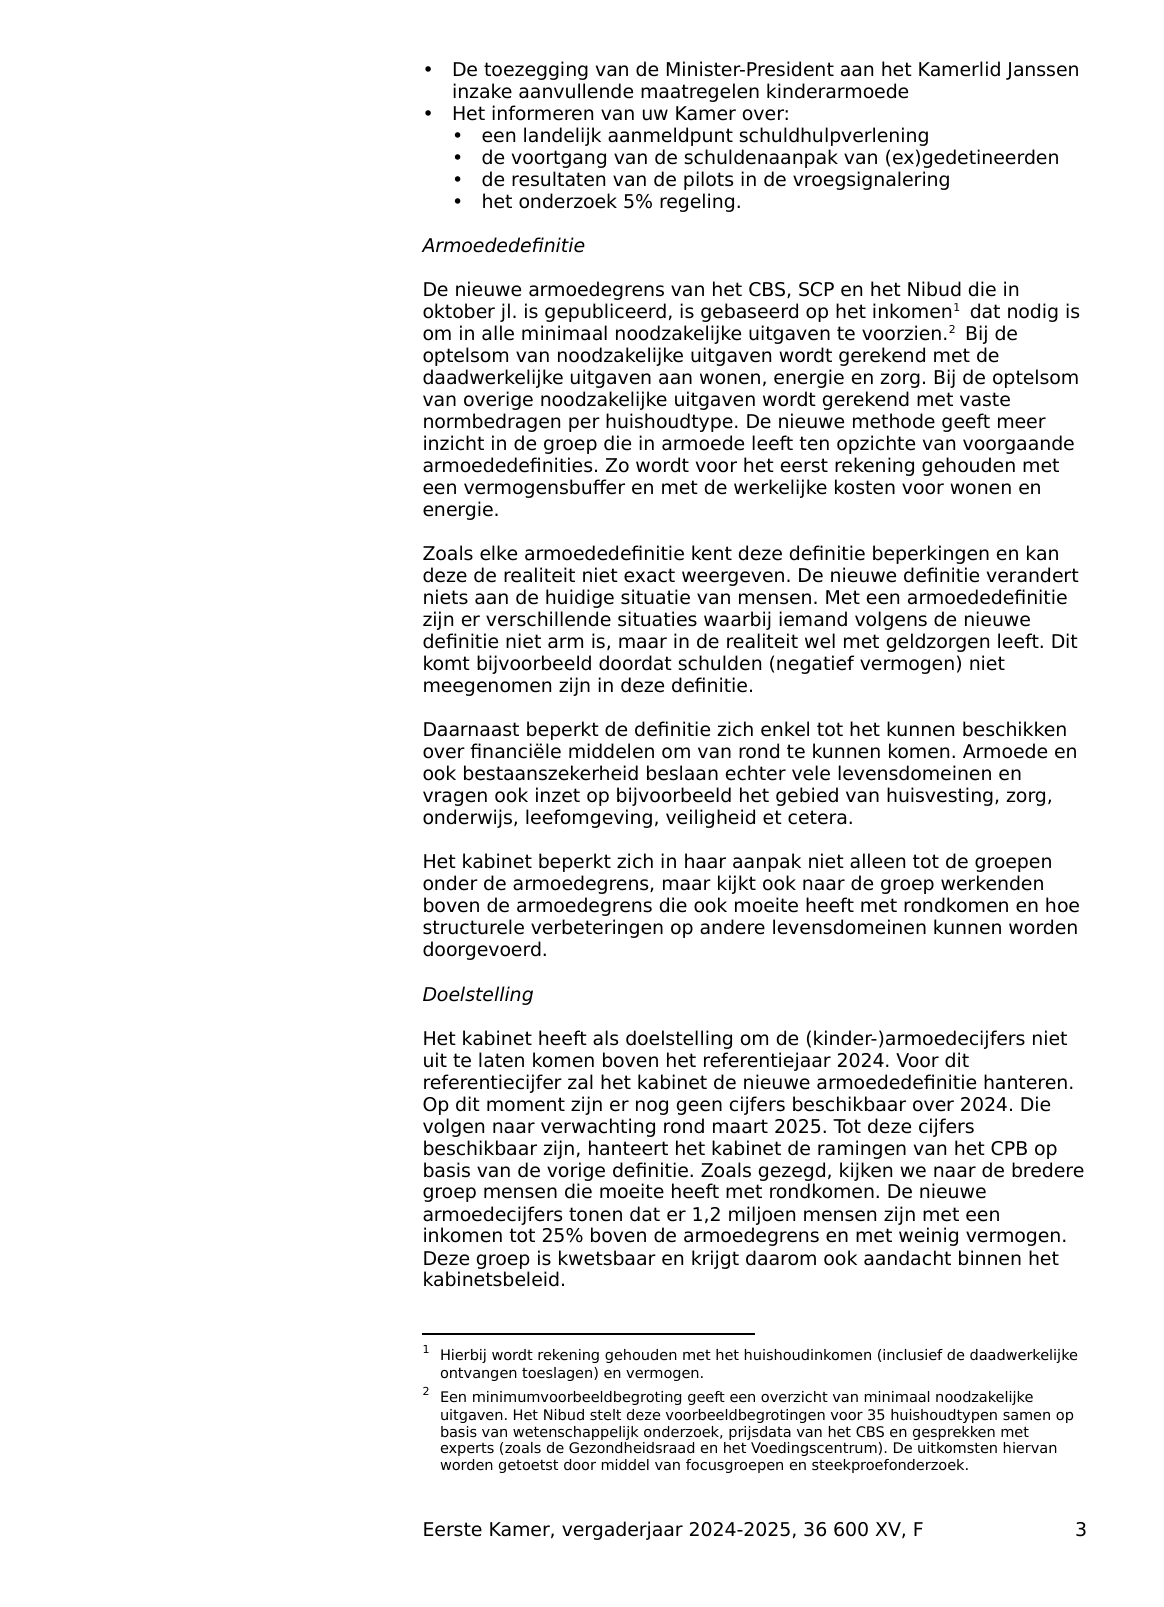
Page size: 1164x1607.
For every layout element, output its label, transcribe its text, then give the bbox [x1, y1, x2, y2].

text De nieuwe armoedegrens van het CBS, SCP en het Nibud die in oktober jl. is gepubliceerd, is gebaseerd op het inkomen dat nodig is om in alle minimaal noodzakelijke uitgaven te voorzien. Bij de optelsom van noodzakelijke uitgaven wordt gerekend met de daadwerkelijke uitgaven aan wonen, energie en zorg. Bij de optelsom van overige noodzakelijke uitgaven wordt gerekend met vaste normbedragen per huishoudtype. De nieuwe methode geeft meer inzicht in de groep die in armoede leeft ten opzichte van voorgaande armoededefinities. Zo wordt voor het eerst rekening gehouden met een vermogensbuffer en met de werkelijke kosten voor wonen en energie. [422, 279, 1087, 521]
text • De toezegging van de Minister-President aan het Kamerlid Janssen inzake aanvullende maatregelen kinderarmoede [422, 59, 1087, 103]
text • een landelijk aanmeldpunt schuldhulpverlening [452, 125, 1087, 147]
text Zoals elke armoededefinitie kent deze definitie beperkingen en kan deze de realiteit niet exact weergeven. De nieuwe definitie verandert niets aan de huidige situatie van mensen. Met een armoededefinitie zijn er verschillende situaties waarbij iemand volgens de nieuwe definitie niet arm is, maar in de realiteit wel met geldzorgen leeft. Dit komt bijvoorbeeld doordat schulden (negatief vermogen) niet meegenomen zijn in deze definitie. [422, 543, 1087, 697]
text Daarnaast beperkt de definitie zich enkel tot het kunnen beschikken over financiële middelen om van rond te kunnen komen. Armoede en ook bestaanszekerheid beslaan echter vele levensdomeinen en vragen ook inzet op bijvoorbeeld het gebied van huisvesting, zorg, onderwijs, leefomgeving, veiligheid et cetera. [422, 719, 1087, 829]
text Het kabinet beperkt zich in haar aanpak niet alleen tot de groepen onder de armoedegrens, maar kijkt ook naar de groep werkenden boven de armoedegrens die ook moeite heeft met rondkomen en hoe structurele verbeteringen op andere levensdomeinen kunnen worden doorgevoerd. [422, 851, 1087, 961]
text Het kabinet heeft als doelstelling om de (kinder-)armoedecijfers niet uit te laten komen boven het referentiejaar 2024. Voor dit referentiecijfer zal het kabinet de nieuwe armoededefinitie hanteren. Op dit moment zijn er nog geen cijfers beschikbaar over 2024. Die volgen naar verwachting rond maart 2025. Tot deze cijfers beschikbaar zijn, hanteert het kabinet de ramingen van het CPB op basis van de vorige definitie. Zoals gezegd, kijken we naar de bredere groep mensen die moeite heeft met rondkomen. De nieuwe armoedecijfers tonen dat er 1,2 miljoen mensen zijn met een inkomen tot 25% boven de armoedegrens en met weinig vermogen. Deze groep is kwetsbaar en krijgt daarom ook aandacht binnen het kabinetsbeleid. [422, 1028, 1087, 1291]
subtitle Doelstelling [422, 983, 1087, 1005]
text • het onderzoek 5% regeling. [452, 191, 1087, 213]
text • de voortgang van de schuldenaanpak van (ex)gedetineerden [452, 147, 1087, 169]
text Een minimumvoorbeeldbegroting geeft een overzicht van minimaal noodzakelijke uitgaven. Het Nibud stelt deze voorbeeldbegrotingen voor 35 huishoudtypen samen op basis van wetenschappelijk onderzoek, prijsdata van het CBS en gesprekken met experts (zoals de Gezondheidsraad en het Voedingscentrum). De uitkomsten hiervan worden getoetst door middel van focusgroepen en steekproefonderzoek. [422, 1385, 1087, 1474]
text • Het informeren van uw Kamer over: [422, 103, 1087, 125]
subtitle Armoededefinitie [422, 235, 1087, 257]
text • de resultaten van de pilots in de vroegsignalering [452, 169, 1087, 191]
text Hierbij wordt rekening gehouden met het huishoudinkomen (inclusief de daadwerkelijke ontvangen toeslagen) en vermogen. [422, 1343, 1087, 1382]
